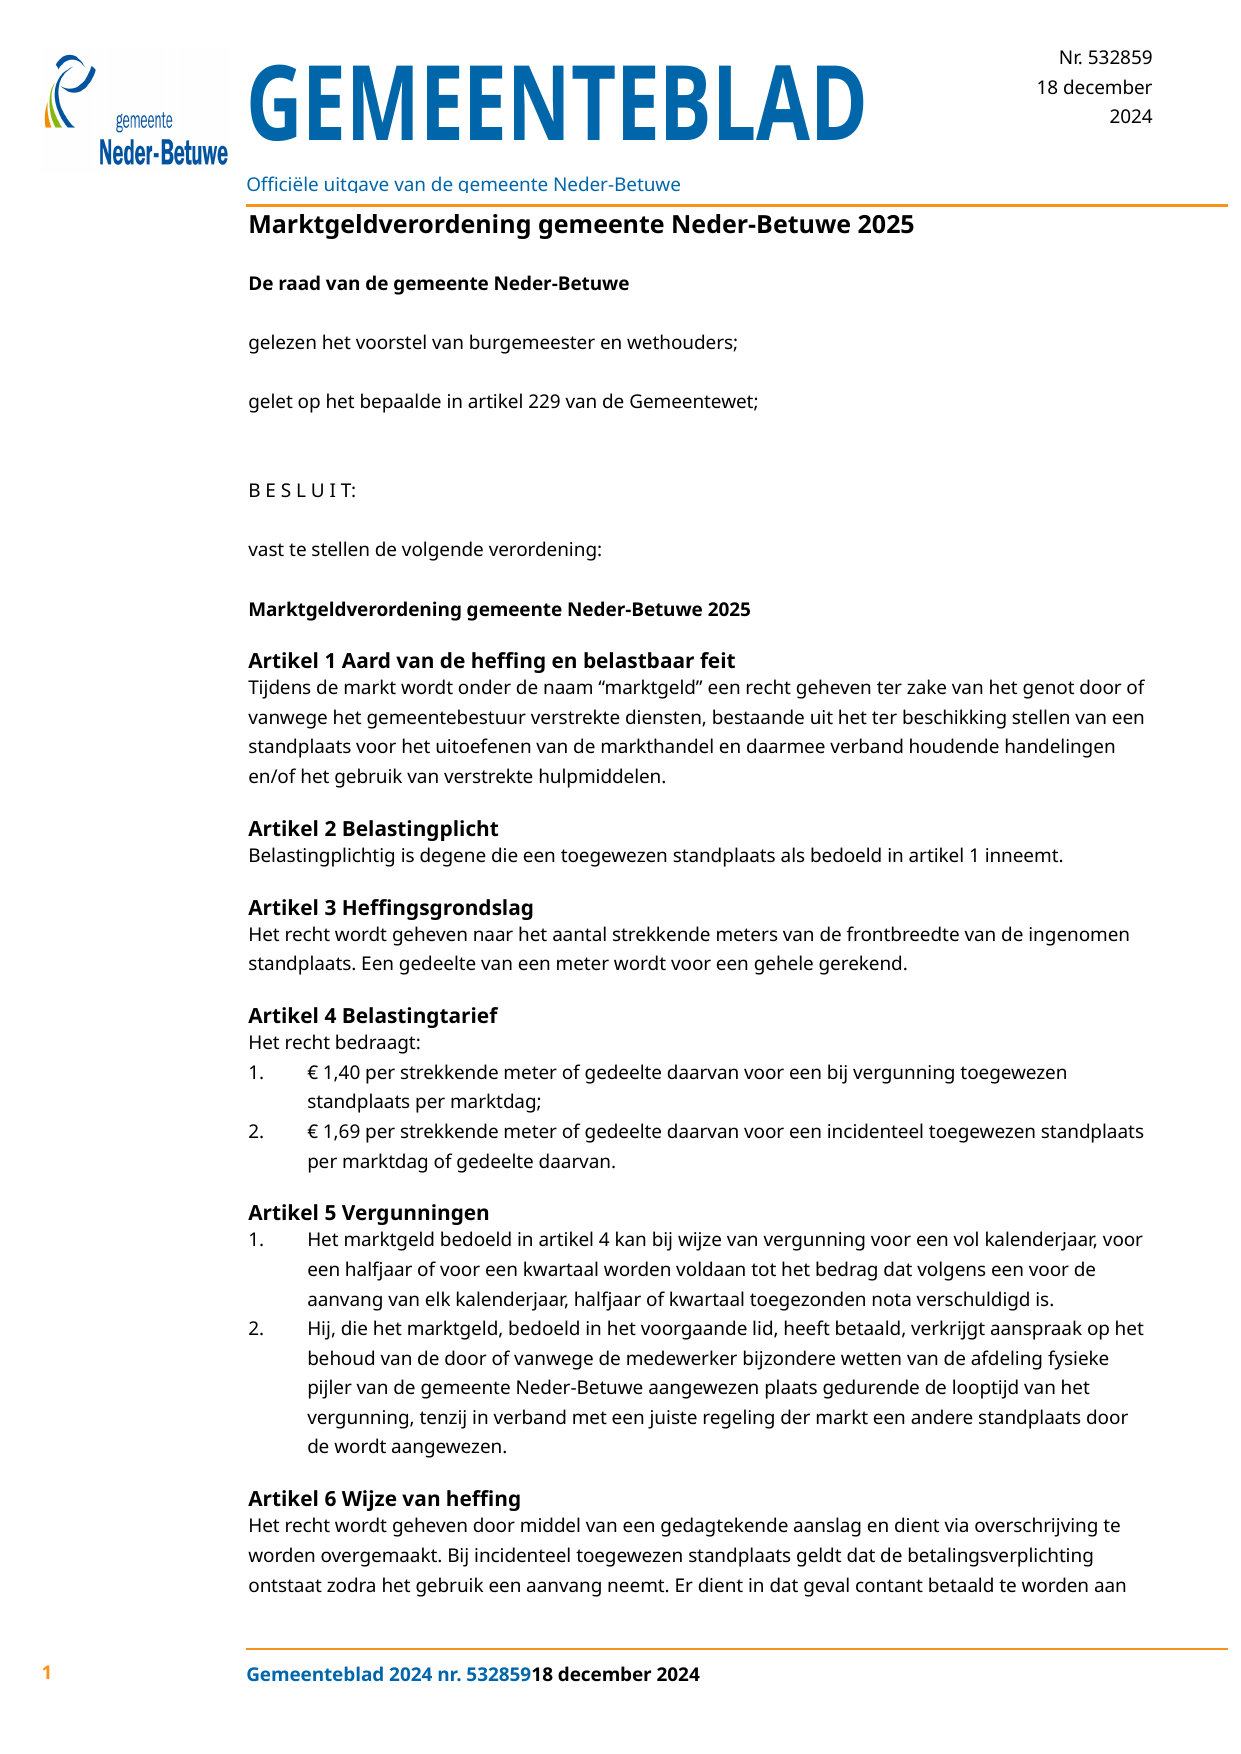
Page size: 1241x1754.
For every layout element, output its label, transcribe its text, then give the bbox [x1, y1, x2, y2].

text vast te stellen de volgende verordening: [248, 537, 1152, 562]
list € 1,69 per strekkende meter of gedeelte daarvan voor een incidenteel toegewezen standplaats per marktdag of gedeelte daarvan. [248, 1118, 1152, 1173]
text gelet op het bepaalde in artikel 229 van de Gemeentewet; [248, 389, 1152, 414]
list Het marktgeld bedoeld in artikel 4 kan bij wijze van vergunning voor een vol kalenderjaar, voor een halfjaar of voor een kwartaal worden voldaan tot het bedrag dat volgens een voor de aanvang van elk kalenderjaar, halfjaar of kwartaal toegezonden nota verschuldigd is. [248, 1227, 1152, 1312]
text Artikel 5 Vergunningen [248, 1198, 1152, 1227]
text B E S L U I T: [248, 477, 1152, 503]
text Tijdens de markt wordt onder de naam “marktgeld” een recht geheven ter zake van het genot door of vanwege het gemeentebestuur verstrekte diensten, bestaande uit het ter beschikking stellen van een standplaats voor het uitoefenen van de markthandel en daarmee verband houdende handelingen en/of het gebruik van verstrekte hulpmiddelen. [248, 674, 1152, 789]
text Belastingplichtig is degene die een toegewezen standplaats als bedoeld in artikel 1 inneemt. [248, 842, 1152, 868]
text Artikel 4 Belastingtarief [248, 1001, 1152, 1029]
picture [41, 47, 231, 172]
list € 1,40 per strekkende meter of gedeelte daarvan voor een bij vergunning toegewezen standplaats per marktdag; [248, 1059, 1152, 1114]
text Marktgeldverordening gemeente Neder-Betuwe 2025 [248, 207, 1152, 241]
text Artikel 2 Belastingplicht [248, 814, 1152, 842]
text Artikel 3 Heffingsgrondslag [248, 893, 1152, 921]
text Artikel 1 Aard van de heffing en belastbaar feit [248, 646, 1152, 674]
text Het recht wordt geheven naar het aantal strekkende meters van de frontbreedte van de ingenomen standplaats. Een gedeelte van een meter wordt voor een gehele gerekend. [248, 921, 1152, 976]
text Het recht bedraagt: [248, 1029, 1152, 1055]
text De raad van de gemeente Neder-Betuwe [248, 270, 1152, 296]
text Artikel 6 Wijze van heffing [248, 1484, 1152, 1513]
text Het recht wordt geheven door middel van een gedagtekende aanslag en dient via overschrijving te worden overgemaakt. Bij incidenteel toegewezen standplaats geldt dat de betalingsverplichting ontstaat zodra het gebruik een aanvang neemt. Er dient in dat geval contant betaald te worden aan [248, 1513, 1152, 1597]
text Marktgeldverordening gemeente Neder-Betuwe 2025 [248, 596, 1152, 621]
text gelezen het voorstel van burgemeester en wethouders; [248, 329, 1152, 355]
list Hij, die het marktgeld, bedoeld in het voorgaande lid, heeft betaald, verkrijgt aanspraak op het behoud van de door of vanwege de medewerker bijzondere wetten van de afdeling fysieke pijler van de gemeente Neder-Betuwe aangewezen plaats gedurende de looptijd van het vergunning, tenzij in verband met een juiste regeling der markt een andere standplaats door de wordt aangewezen. [248, 1315, 1152, 1459]
